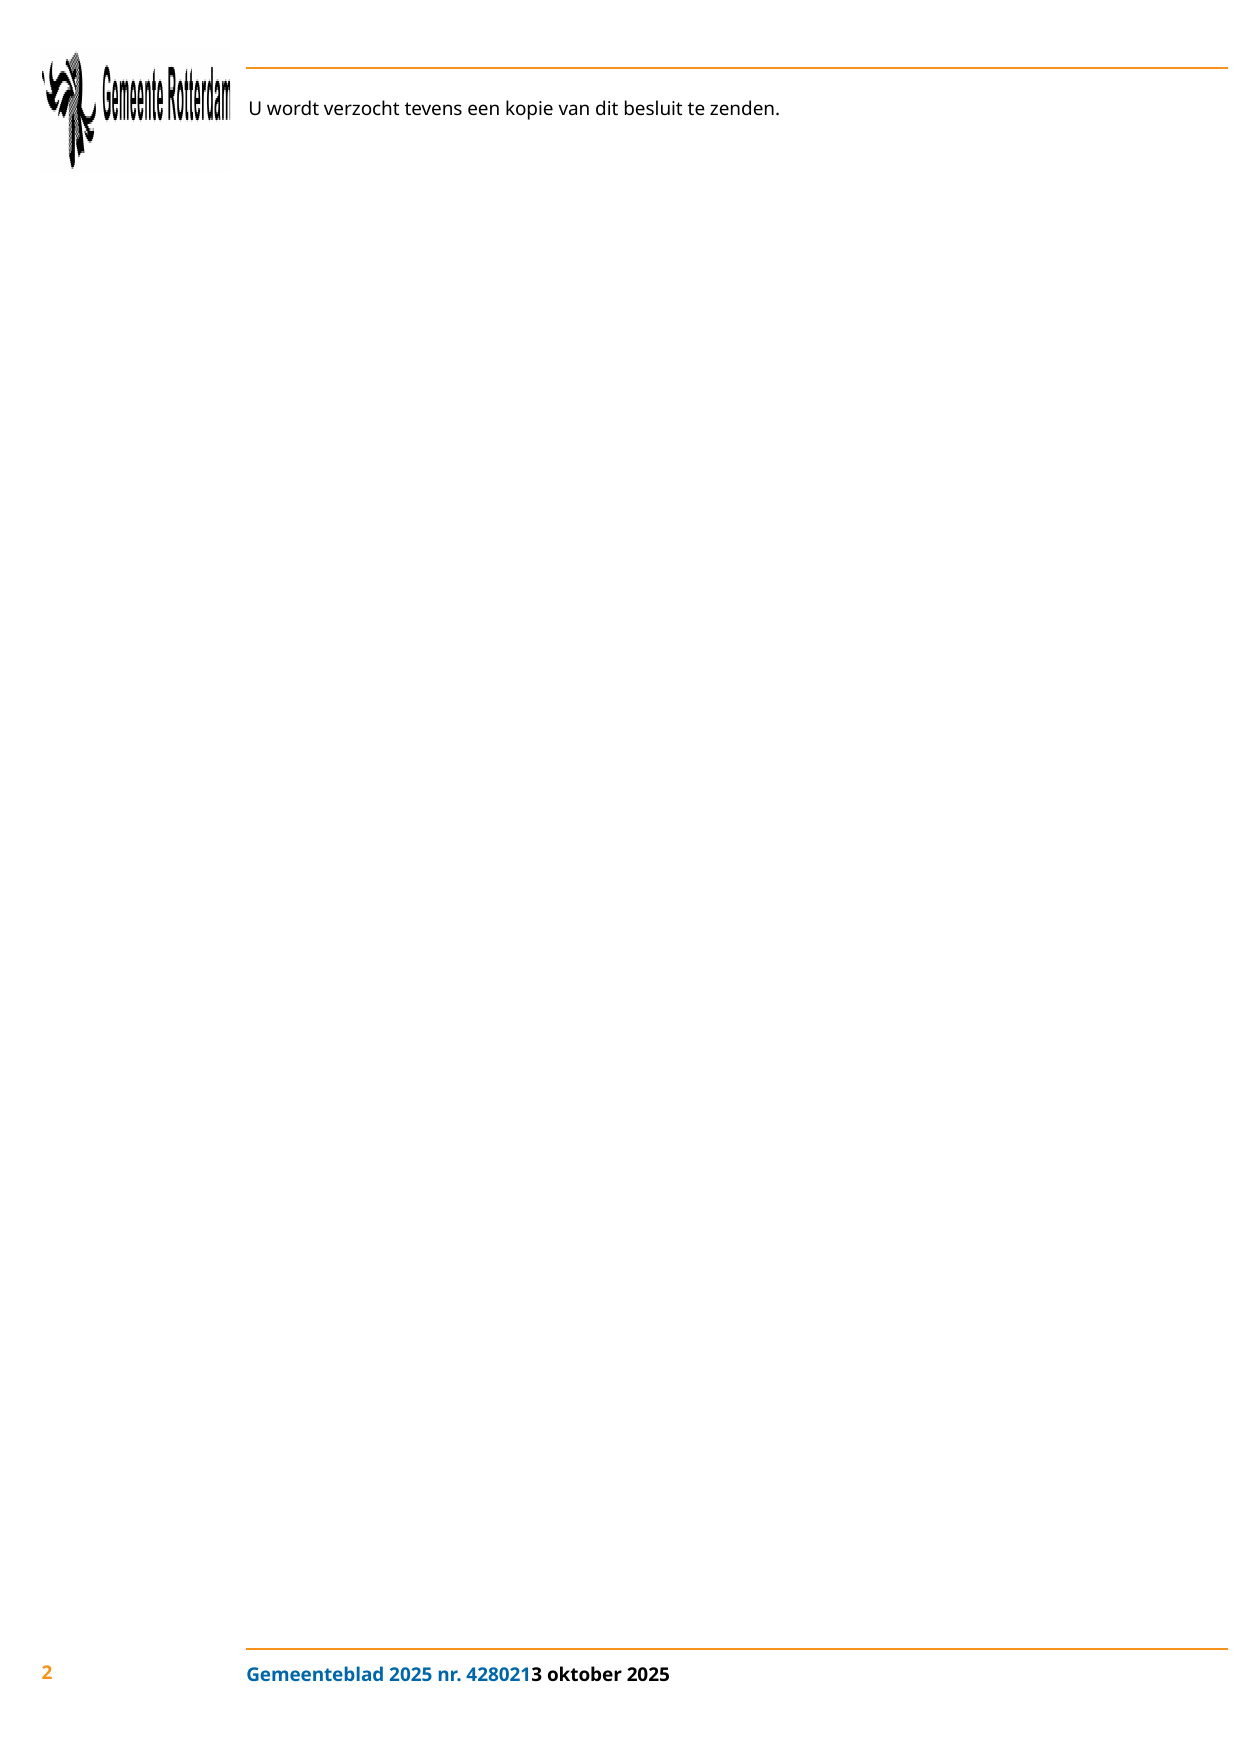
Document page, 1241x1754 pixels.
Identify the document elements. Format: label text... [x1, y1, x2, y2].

picture [41, 47, 231, 172]
text U wordt verzocht tevens een kopie van dit besluit te zenden. [248, 95, 1152, 121]
